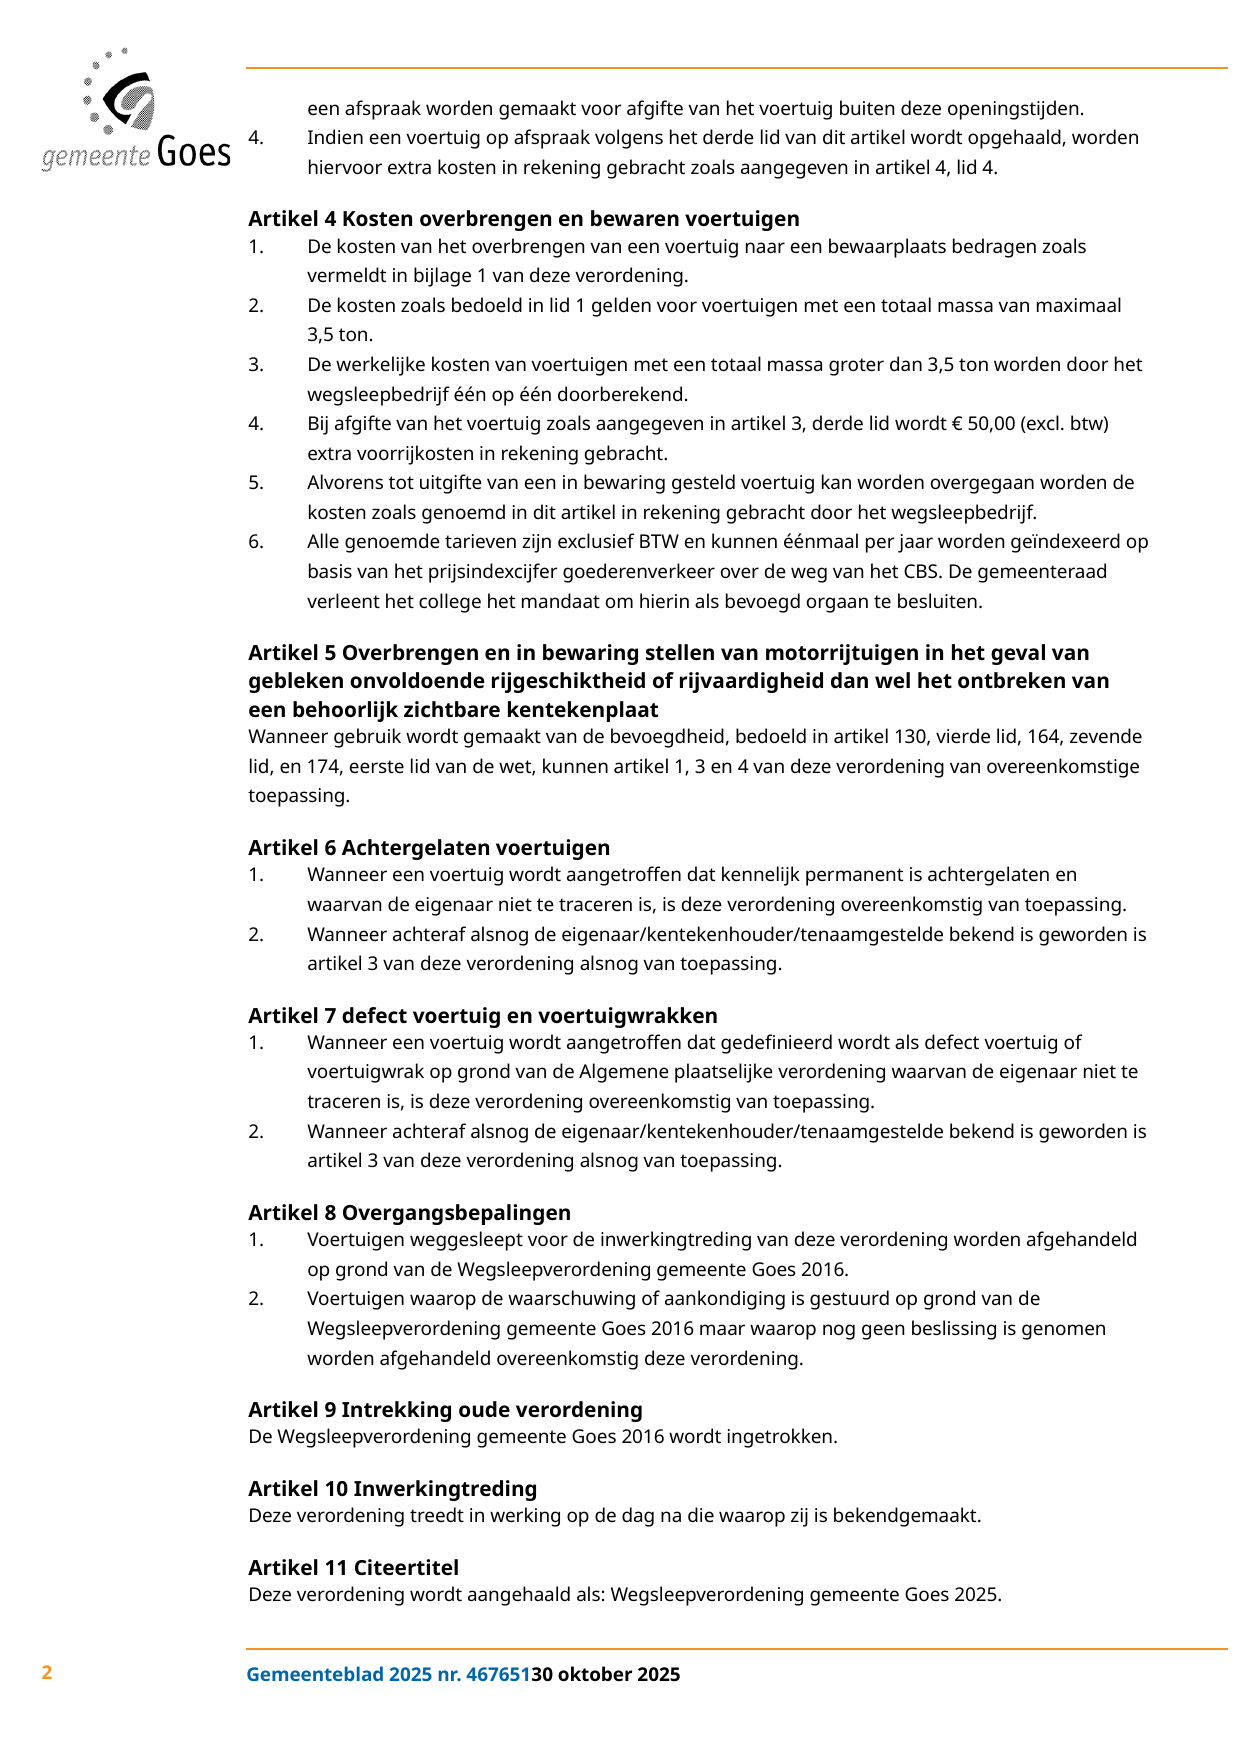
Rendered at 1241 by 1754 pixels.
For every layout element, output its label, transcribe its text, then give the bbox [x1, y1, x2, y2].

text Wanneer gebruik wordt gemaakt van de bevoegdheid, bedoeld in artikel 130, vierde lid, 164, zevende lid, en 174, eerste lid van de wet, kunnen artikel 1, 3 en 4 van deze verordening van overeenkomstige toepassing. [248, 723, 1152, 808]
picture [41, 47, 231, 172]
text Artikel 10 Inwerkingtreding [248, 1474, 1152, 1502]
list Voertuigen waarop de waarschuwing of aankondiging is gestuurd op grond van de Wegsleepverordening gemeente Goes 2016 maar waarop nog geen beslissing is genomen worden afgehandeld overeenkomstig deze verordening. [248, 1286, 1152, 1370]
list Alvorens tot uitgifte van een in bewaring gesteld voertuig kan worden overgegaan worden de kosten zoals genoemd in dit artikel in rekening gebracht door het wegsleepbedrijf. [248, 469, 1152, 525]
text Artikel 8 Overgangsbepalingen [248, 1198, 1152, 1226]
list Voertuigen weggesleept voor de inwerkingtreding van deze verordening worden afgehandeld op grond van de Wegsleepverordening gemeente Goes 2016. [248, 1226, 1152, 1282]
list De werkelijke kosten van voertuigen met een totaal massa groter dan 3,5 ton worden door het wegsleepbedrijf één op één doorberekend. [248, 351, 1152, 406]
text Artikel 5 Overbrengen en in bewaring stellen van motorrijtuigen in het geval van gebleken onvoldoende rijgeschiktheid of rijvaardigheid dan wel het ontbreken van een behoorlijk zichtbare kentekenplaat [248, 638, 1152, 723]
list Wanneer achteraf alsnog de eigenaar/kentekenhouder/tenaamgestelde bekend is geworden is artikel 3 van deze verordening alsnog van toepassing. [248, 1118, 1152, 1173]
list Wanneer achteraf alsnog de eigenaar/kentekenhouder/tenaamgestelde bekend is geworden is artikel 3 van deze verordening alsnog van toepassing. [248, 921, 1152, 976]
text Artikel 6 Achtergelaten voertuigen [248, 833, 1152, 862]
text Artikel 9 Intrekking oude verordening [248, 1395, 1152, 1423]
list Alle genoemde tarieven zijn exclusief BTW en kunnen éénmaal per jaar worden geïndexeerd op basis van het prijsindexcijfer goederenverkeer over de weg van het CBS. De gemeenteraad verleent het college het mandaat om hierin als bevoegd orgaan te besluiten. [248, 529, 1152, 613]
list Bij afgifte van het voertuig zoals aangegeven in artikel 3, derde lid wordt € 50,00 (excl. btw) extra voorrijkosten in rekening gebracht. [248, 410, 1152, 466]
list Wanneer een voertuig wordt aangetroffen dat kennelijk permanent is achtergelaten en waarvan de eigenaar niet te traceren is, is deze verordening overeenkomstig van toepassing. [248, 862, 1152, 917]
text Artikel 7 defect voertuig en voertuigwrakken [248, 1001, 1152, 1029]
list een afspraak worden gemaakt voor afgifte van het voertuig buiten deze openingstijden. [248, 95, 1152, 121]
text Artikel 11 Citeertitel [248, 1553, 1152, 1581]
list Wanneer een voertuig wordt aangetroffen dat gedefinieerd wordt als defect voertuig of voertuigwrak op grond van de Algemene plaatselijke verordening waarvan de eigenaar niet te traceren is, is deze verordening overeenkomstig van toepassing. [248, 1029, 1152, 1114]
list Indien een voertuig op afspraak volgens het derde lid van dit artikel wordt opgehaald, worden hiervoor extra kosten in rekening gebracht zoals aangegeven in artikel 4, lid 4. [248, 124, 1152, 180]
text Artikel 4 Kosten overbrengen en bewaren voertuigen [248, 204, 1152, 233]
text Deze verordening wordt aangehaald als: Wegsleepverordening gemeente Goes 2025. [248, 1581, 1152, 1607]
text De Wegsleepverordening gemeente Goes 2016 wordt ingetrokken. [248, 1423, 1152, 1449]
text Deze verordening treedt in werking op de dag na die waarop zij is bekendgemaakt. [248, 1502, 1152, 1528]
list De kosten van het overbrengen van een voertuig naar een bewaarplaats bedragen zoals vermeldt in bijlage 1 van deze verordening. [248, 233, 1152, 288]
list De kosten zoals bedoeld in lid 1 gelden voor voertuigen met een totaal massa van maximaal 3,5 ton. [248, 292, 1152, 347]
